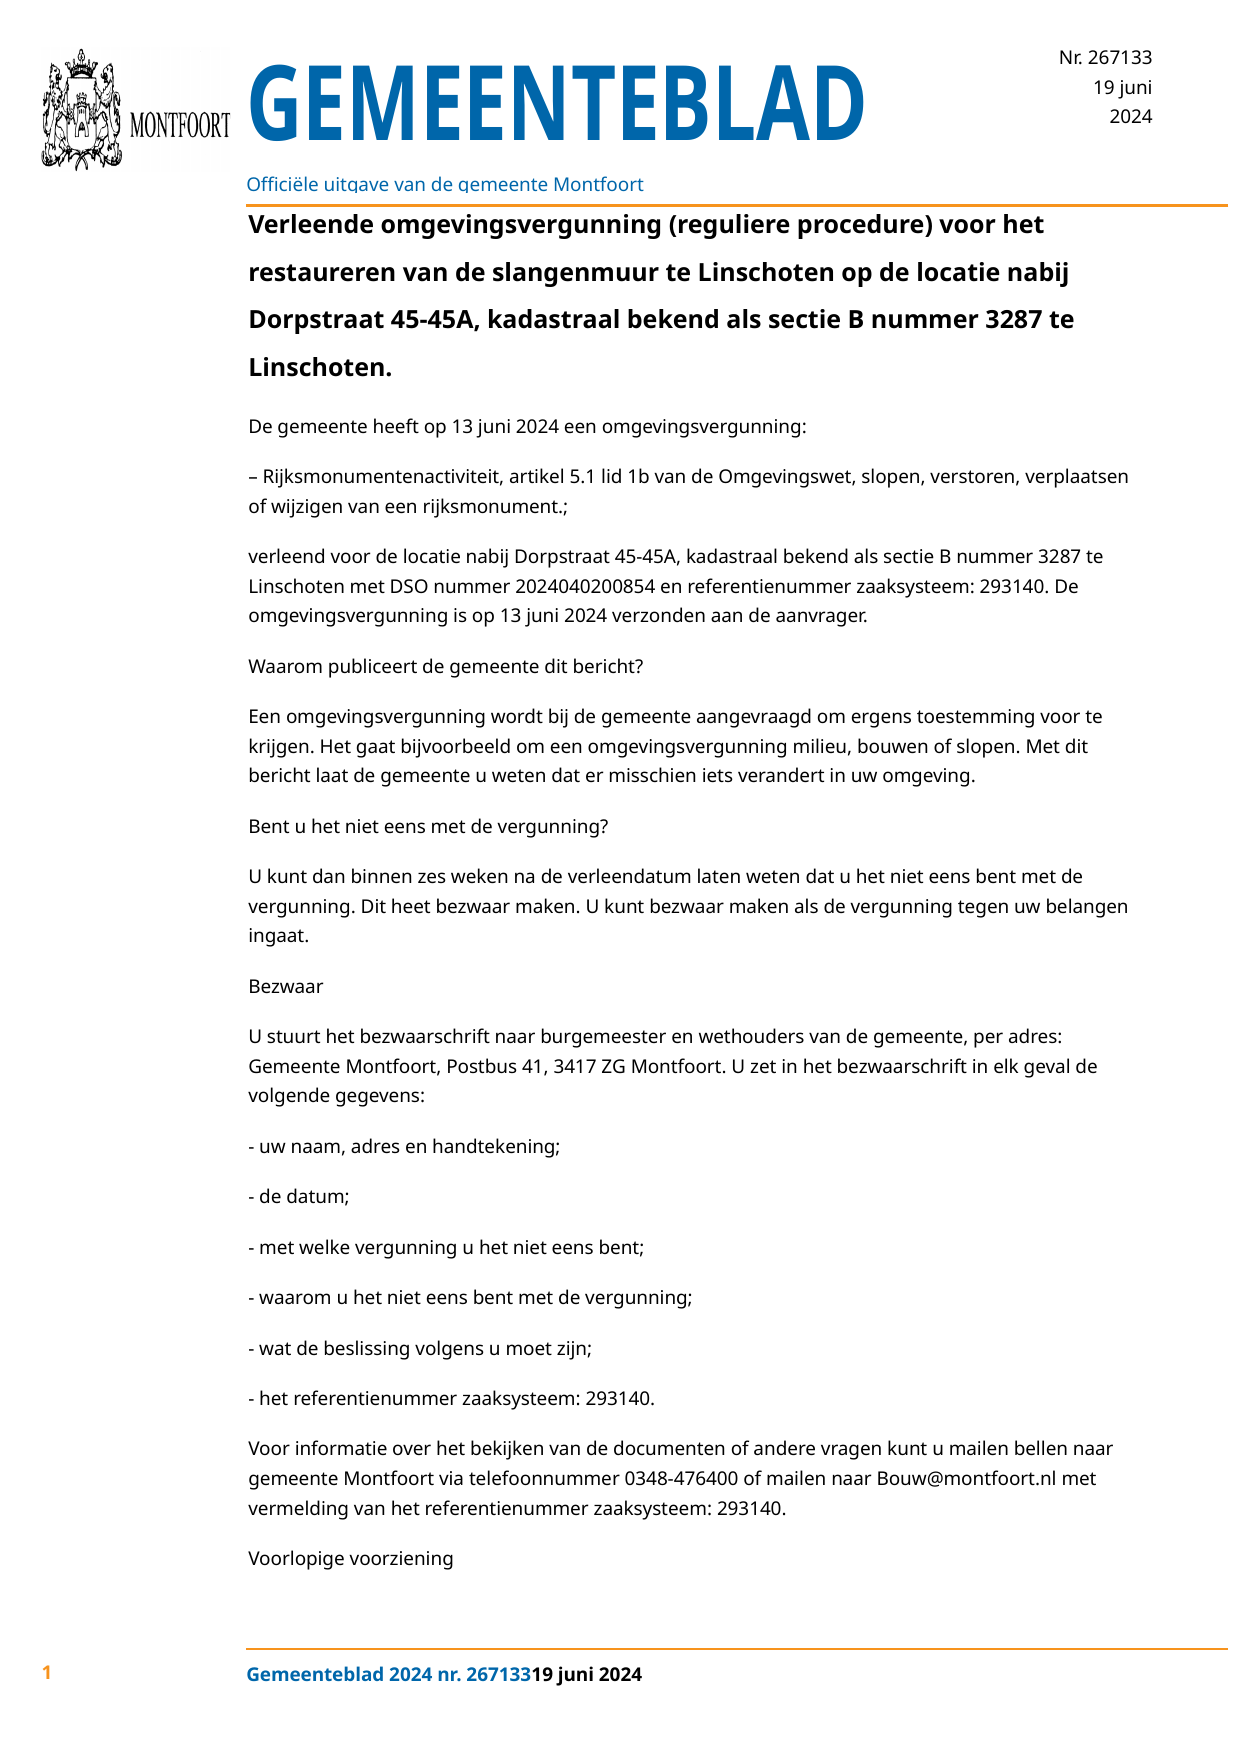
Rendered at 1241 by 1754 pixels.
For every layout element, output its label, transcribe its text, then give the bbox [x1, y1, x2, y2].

text - wat de beslissing volgens u moet zijn; [248, 1335, 1152, 1361]
text verleend voor de locatie nabij Dorpstraat 45-45A, kadastraal bekend als sectie B nummer 3287 te Linschoten met DSO nummer 2024040200854 en referentienummer zaaksysteem: 293140. De omgevingsvergunning is op 13 juni 2024 verzonden aan de aanvrager. [248, 543, 1152, 628]
text - het referentienummer zaaksysteem: 293140. [248, 1385, 1152, 1411]
text - de datum; [248, 1183, 1152, 1209]
text Een omgevingsvergunning wordt bij de gemeente aangevraagd om ergens toestemming voor te krijgen. Het gaat bijvoorbeeld om een omgevingsvergunning milieu, bouwen of slopen. Met dit bericht laat de gemeente u weten dat er misschien iets verandert in uw omgeving. [248, 703, 1152, 788]
text U stuurt het bezwaarschrift naar burgemeester en wethouders van de gemeente, per adres: Gemeente Montfoort, Postbus 41, 3417 ZG Montfoort. U zet in het bezwaarschrift in elk geval de volgende gegevens: [248, 1023, 1152, 1108]
picture [41, 47, 231, 172]
text De gemeente heeft op 13 juni 2024 een omgevingsvergunning: [248, 413, 1152, 439]
text Voorlopige voorziening [248, 1545, 1152, 1571]
text Verleende omgevingsvergunning (reguliere procedure) voor het restaureren van de slangenmuur te Linschoten op de locatie nabij Dorpstraat 45-45A, kadastraal bekend als sectie B nummer 3287 te Linschoten. [248, 207, 1152, 384]
text - met welke vergunning u het niet eens bent; [248, 1234, 1152, 1260]
text Bezwaar [248, 973, 1152, 999]
text - uw naam, adres en handtekening; [248, 1133, 1152, 1159]
text - waarom u het niet eens bent met de vergunning; [248, 1284, 1152, 1310]
text – Rijksmonumentenactiviteit, artikel 5.1 lid 1b van de Omgevingswet, slopen, verstoren, verplaatsen of wijzigen van een rijksmonument.; [248, 463, 1152, 519]
text U kunt dan binnen zes weken na de verleendatum laten weten dat u het niet eens bent met de vergunning. Dit heet bezwaar maken. U kunt bezwaar maken als de vergunning tegen uw belangen ingaat. [248, 863, 1152, 948]
text Waarom publiceert de gemeente dit bericht? [248, 653, 1152, 679]
text Bent u het niet eens met de vergunning? [248, 813, 1152, 839]
text Voor informatie over het bekijken van de documenten of andere vragen kunt u mailen bellen naar gemeente Montfoort via telefoonnummer 0348-476400 of mailen naar Bouw@montfoort.nl met vermelding van het referentienummer zaaksysteem: 293140. [248, 1436, 1152, 1521]
